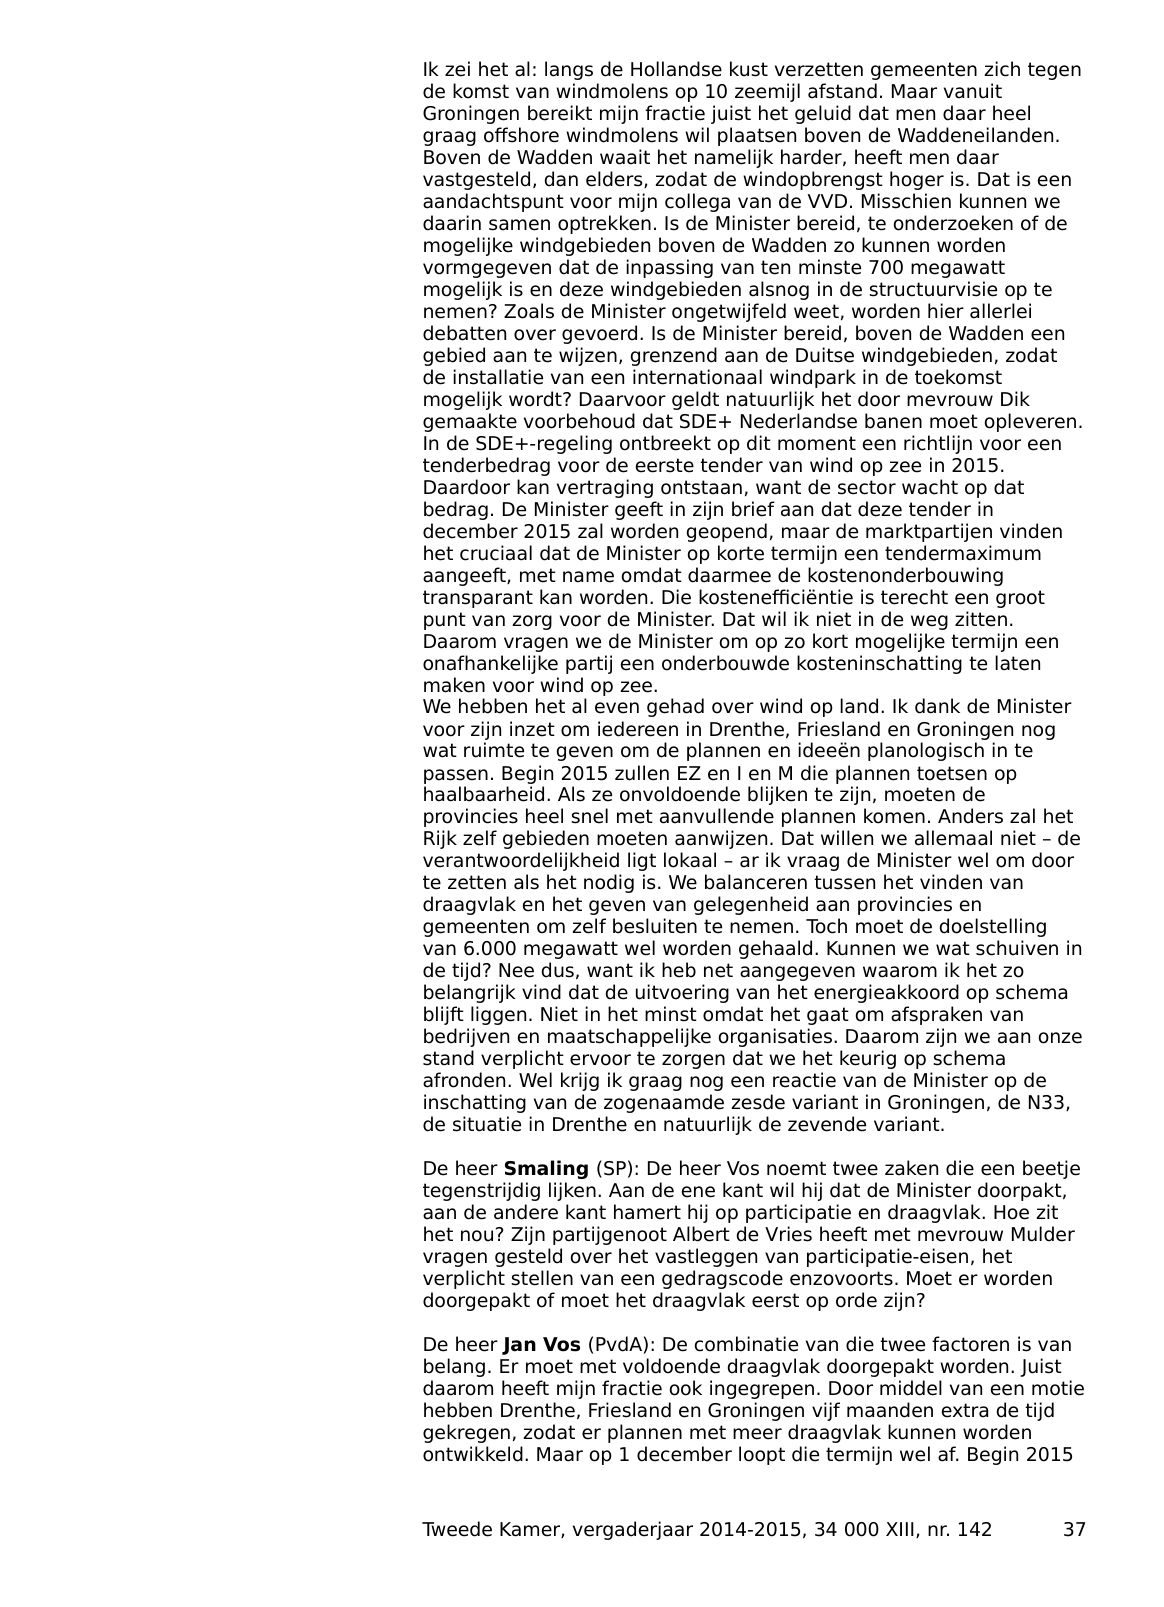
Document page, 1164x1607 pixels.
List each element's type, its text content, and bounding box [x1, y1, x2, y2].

text Ik zei het al: langs de Hollandse kust verzetten gemeenten zich tegen de komst van windmolens op 10 zeemijl afstand. Maar vanuit Groningen bereikt mijn fractie juist het geluid dat men daar heel graag offshore windmolens wil plaatsen boven de Waddeneilanden. Boven de Wadden waait het namelijk harder, heeft men daar vastgesteld, dan elders, zodat de windopbrengst hoger is. Dat is een aandachtspunt voor mijn collega van de VVD. Misschien kunnen we daarin samen optrekken. Is de Minister bereid, te onderzoeken of de mogelijke windgebieden boven de Wadden zo kunnen worden vormgegeven dat de inpassing van ten minste 700 megawatt mogelijk is en deze windgebieden alsnog in de structuurvisie op te nemen? Zoals de Minister ongetwijfeld weet, worden hier allerlei debatten over gevoerd. Is de Minister bereid, boven de Wadden een gebied aan te wijzen, grenzend aan de Duitse windgebieden, zodat de installatie van een internationaal windpark in de toekomst mogelijk wordt? Daarvoor geldt natuurlijk het door mevrouw Dik gemaakte voorbehoud dat SDE+ Nederlandse banen moet opleveren. [422, 59, 1087, 433]
text De heer Smaling (SP): De heer Vos noemt twee zaken die een beetje tegenstrijdig lijken. Aan de ene kant wil hij dat de Minister doorpakt, aan de andere kant hamert hij op participatie en draagvlak. Hoe zit het nou? Zijn partijgenoot Albert de Vries heeft met mevrouw Mulder vragen gesteld over het vastleggen van participatie-eisen, het verplicht stellen van een gedragscode enzovoorts. Moet er worden doorgepakt of moet het draagvlak eerst op orde zijn? [422, 1158, 1087, 1312]
text De heer Jan Vos (PvdA): De combinatie van die twee factoren is van belang. Er moet met voldoende draagvlak doorgepakt worden. Juist daarom heeft mijn fractie ook ingegrepen. Door middel van een motie hebben Drenthe, Friesland en Groningen vijf maanden extra de tijd gekregen, zodat er plannen met meer draagvlak kunnen worden ontwikkeld. Maar op 1 december loopt die termijn wel af. Begin 2015 [422, 1334, 1087, 1466]
text In de SDE+-regeling ontbreekt op dit moment een richtlijn voor een tenderbedrag voor de eerste tender van wind op zee in 2015. Daardoor kan vertraging ontstaan, want de sector wacht op dat bedrag. De Minister geeft in zijn brief aan dat deze tender in december 2015 zal worden geopend, maar de marktpartijen vinden het cruciaal dat de Minister op korte termijn een tendermaximum aangeeft, met name omdat daarmee de kostenonderbouwing transparant kan worden. Die kostenefficiëntie is terecht een groot punt van zorg voor de Minister. Dat wil ik niet in de weg zitten. Daarom vragen we de Minister om op zo kort mogelijke termijn een onafhankelijke partij een onderbouwde kosteninschatting te laten maken voor wind op zee. [422, 433, 1087, 696]
text We hebben het al even gehad over wind op land. Ik dank de Minister voor zijn inzet om iedereen in Drenthe, Friesland en Groningen nog wat ruimte te geven om de plannen en ideeën planologisch in te passen. Begin 2015 zullen EZ en I en M die plannen toetsen op haalbaarheid. Als ze onvoldoende blijken te zijn, moeten de provincies heel snel met aanvullende plannen komen. Anders zal het Rijk zelf gebieden moeten aanwijzen. Dat willen we allemaal niet – de verantwoordelijkheid ligt lokaal – ar ik vraag de Minister wel om door te zetten als het nodig is. We balanceren tussen het vinden van draagvlak en het geven van gelegenheid aan provincies en gemeenten om zelf besluiten te nemen. Toch moet de doelstelling van 6.000 megawatt wel worden gehaald. Kunnen we wat schuiven in de tijd? Nee dus, want ik heb net aangegeven waarom ik het zo belangrijk vind dat de uitvoering van het energieakkoord op schema blijft liggen. Niet in het minst omdat het gaat om afspraken van bedrijven en maatschappelijke organisaties. Daarom zijn we aan onze stand verplicht ervoor te zorgen dat we het keurig op schema afronden. Wel krijg ik graag nog een reactie van de Minister op de inschatting van de zogenaamde zesde variant in Groningen, de N33, de situatie in Drenthe en natuurlijk de zevende variant. [422, 696, 1087, 1136]
